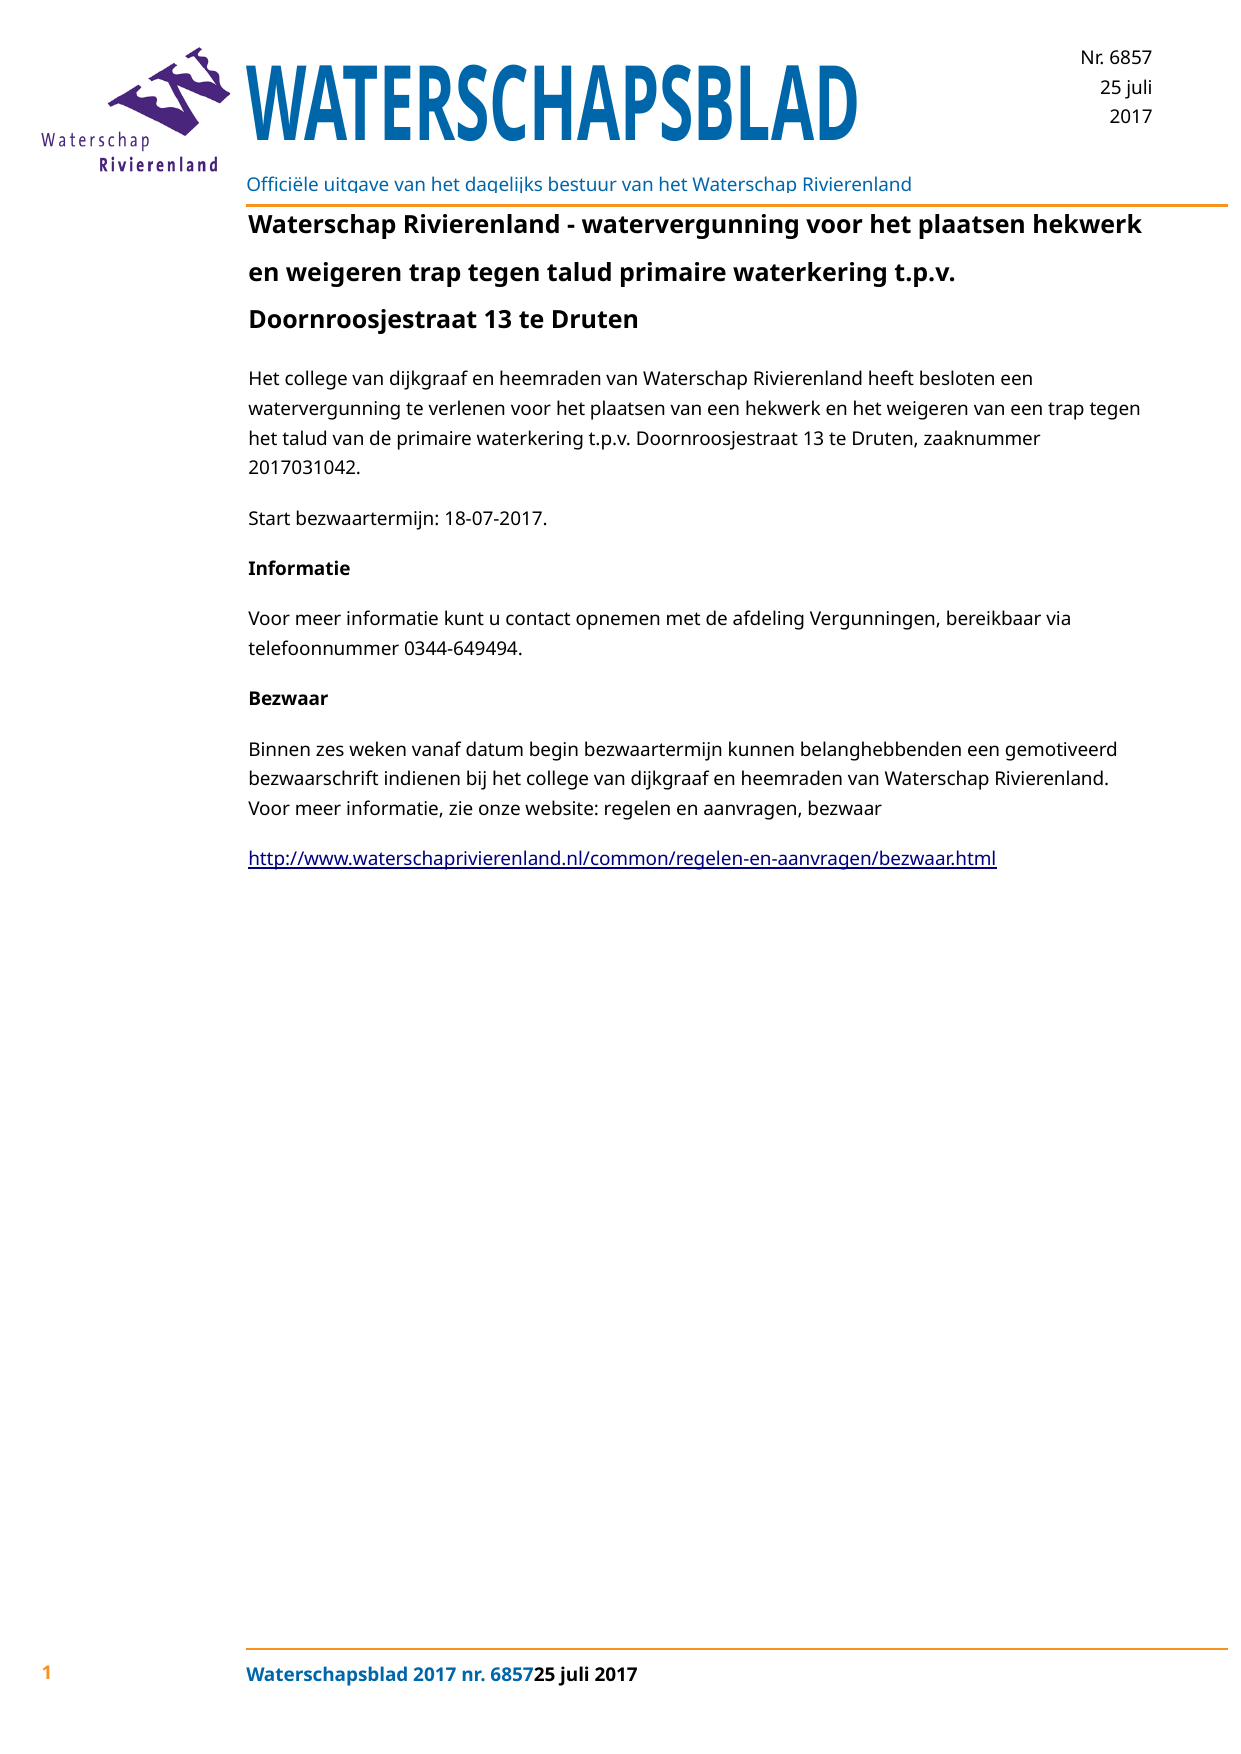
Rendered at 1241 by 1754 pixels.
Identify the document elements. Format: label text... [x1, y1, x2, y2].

text Voor meer informatie kunt u contact opnemen met de afdeling Vergunningen, bereikbaar via telefoonnummer 0344-649494. [248, 606, 1152, 661]
text Binnen zes weken vanaf datum begin bezwaartermijn kunnen belanghebbenden een gemotiveerd bezwaarschrift indienen bij het college van dijkgraaf en heemraden van Waterschap Rivierenland. Voor meer informatie, zie onze website: regelen en aanvragen, bezwaar [248, 736, 1152, 821]
text Bezwaar [248, 686, 1152, 711]
text http://www.waterschaprivierenland.nl/common/regelen-en-aanvragen/bezwaar.html [248, 846, 1152, 871]
text Informatie [248, 555, 1152, 581]
text Waterschap Rivierenland - watervergunning voor het plaatsen hekwerk en weigeren trap tegen talud primaire waterkering t.p.v. Doornroosjestraat 13 te Druten [248, 207, 1152, 336]
text Start bezwaartermijn: 18-07-2017. [248, 505, 1152, 530]
text Het college van dijkgraaf en heemraden van Waterschap Rivierenland heeft besloten een watervergunning te verlenen voor het plaatsen van een hekwerk en het weigeren van een trap tegen het talud van de primaire waterkering t.p.v. Doornroosjestraat 13 te Druten, zaaknummer 2017031042. [248, 366, 1152, 480]
picture [41, 47, 231, 172]
